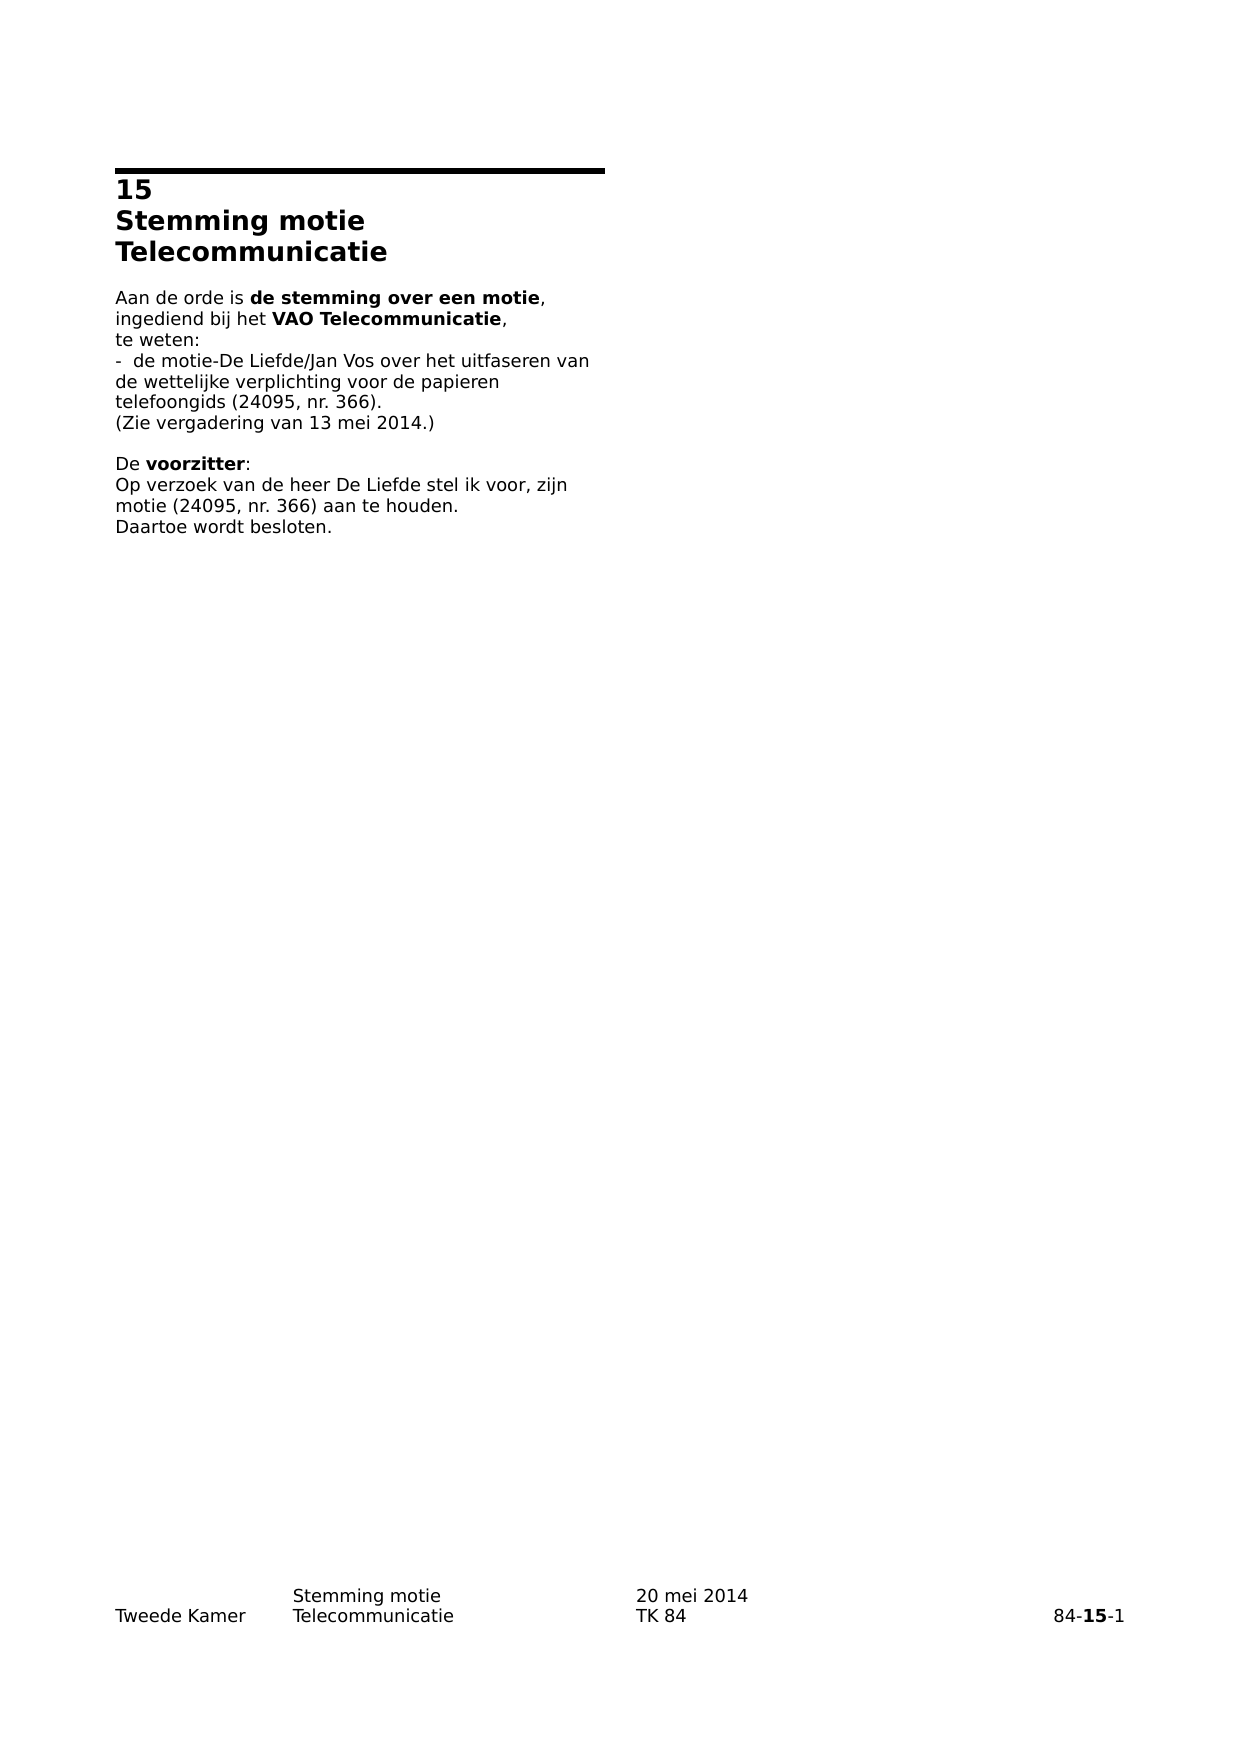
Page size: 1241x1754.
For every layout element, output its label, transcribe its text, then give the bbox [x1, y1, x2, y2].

list de motie-De Liefde/Jan Vos over het uitfaseren van de wettelijke verplichting voor de papieren telefoongids (24095, nr. 366). [115, 351, 605, 413]
text Aan de orde is de stemming over een motie, ingediend bij het VAO Telecommunicatie, [115, 288, 605, 330]
title 15 Stemming motie Telecommunicatie [115, 174, 605, 268]
text te weten: [115, 330, 605, 351]
text Daartoe wordt besloten. [115, 516, 605, 537]
text De voorzitter: [115, 454, 605, 475]
text (Zie vergadering van 13 mei 2014.) [115, 413, 605, 434]
text Op verzoek van de heer De Liefde stel ik voor, zijn motie (24095, nr. 366) aan te houden. [115, 475, 605, 516]
